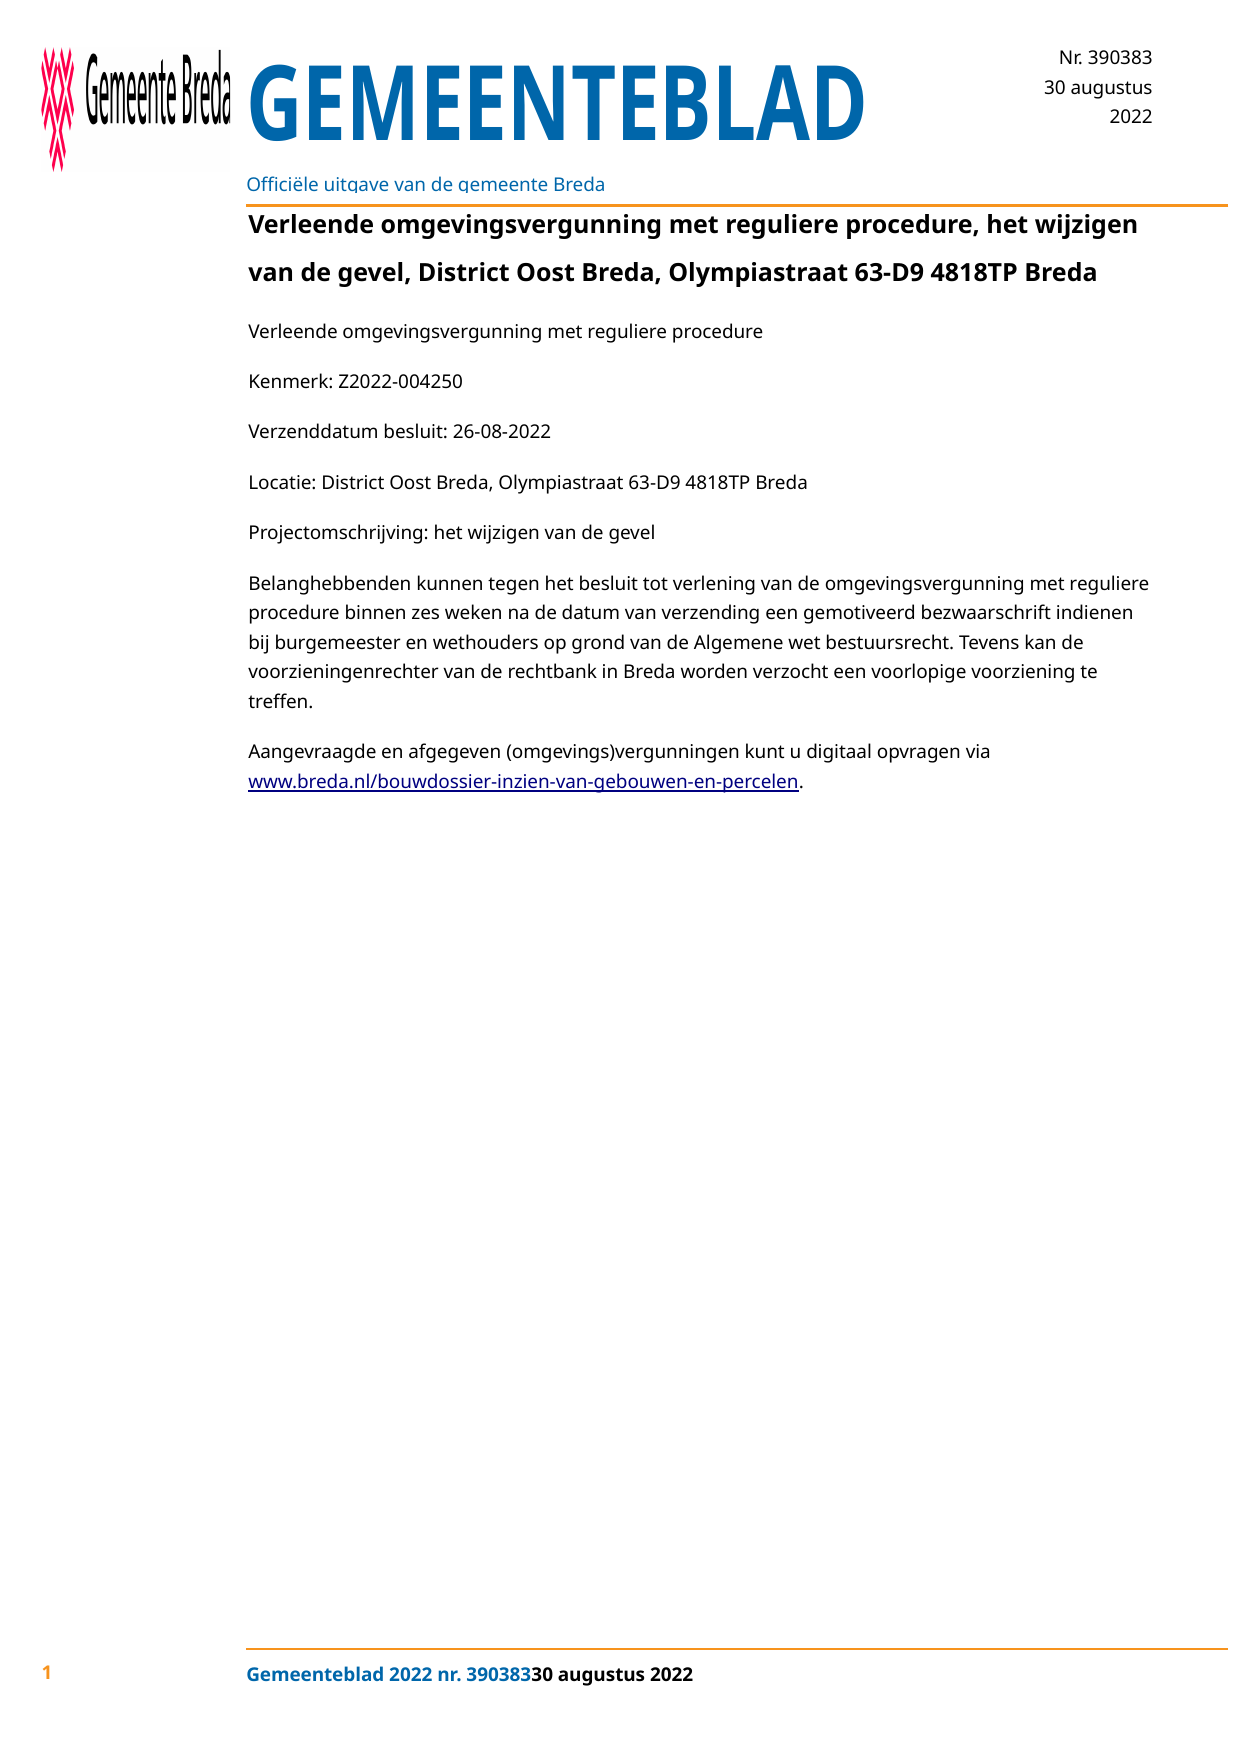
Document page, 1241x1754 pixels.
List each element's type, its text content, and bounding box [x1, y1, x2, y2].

picture [41, 47, 231, 172]
text Verzenddatum besluit: 26-08-2022 [248, 419, 1152, 444]
text Belanghebbenden kunnen tegen het besluit tot verlening van de omgevingsvergunning met reguliere procedure binnen zes weken na de datum van verzending een gemotiveerd bezwaarschrift indienen bij burgemeester en wethouders op grond van de Algemene wet bestuursrecht. Tevens kan de voorzieningenrechter van de rechtbank in Breda worden verzocht een voorlopige voorziening te treffen. [248, 570, 1152, 714]
text Aangevraagde en afgegeven (omgevings)vergunningen kunt u digitaal opvragen via www.breda.nl/bouwdossier-inzien-van-gebouwen-en-percelen. [248, 739, 1152, 794]
text Locatie: District Oost Breda, Olympiastraat 63-D9 4818TP Breda [248, 469, 1152, 495]
text Kenmerk: Z2022-004250 [248, 368, 1152, 394]
text Projectomschrijving: het wijzigen van de gevel [248, 519, 1152, 545]
text Verleende omgevingsvergunning met reguliere procedure [248, 318, 1152, 344]
text Verleende omgevingsvergunning met reguliere procedure, het wijzigen van de gevel, District Oost Breda, Olympiastraat 63-D9 4818TP Breda [248, 207, 1152, 288]
